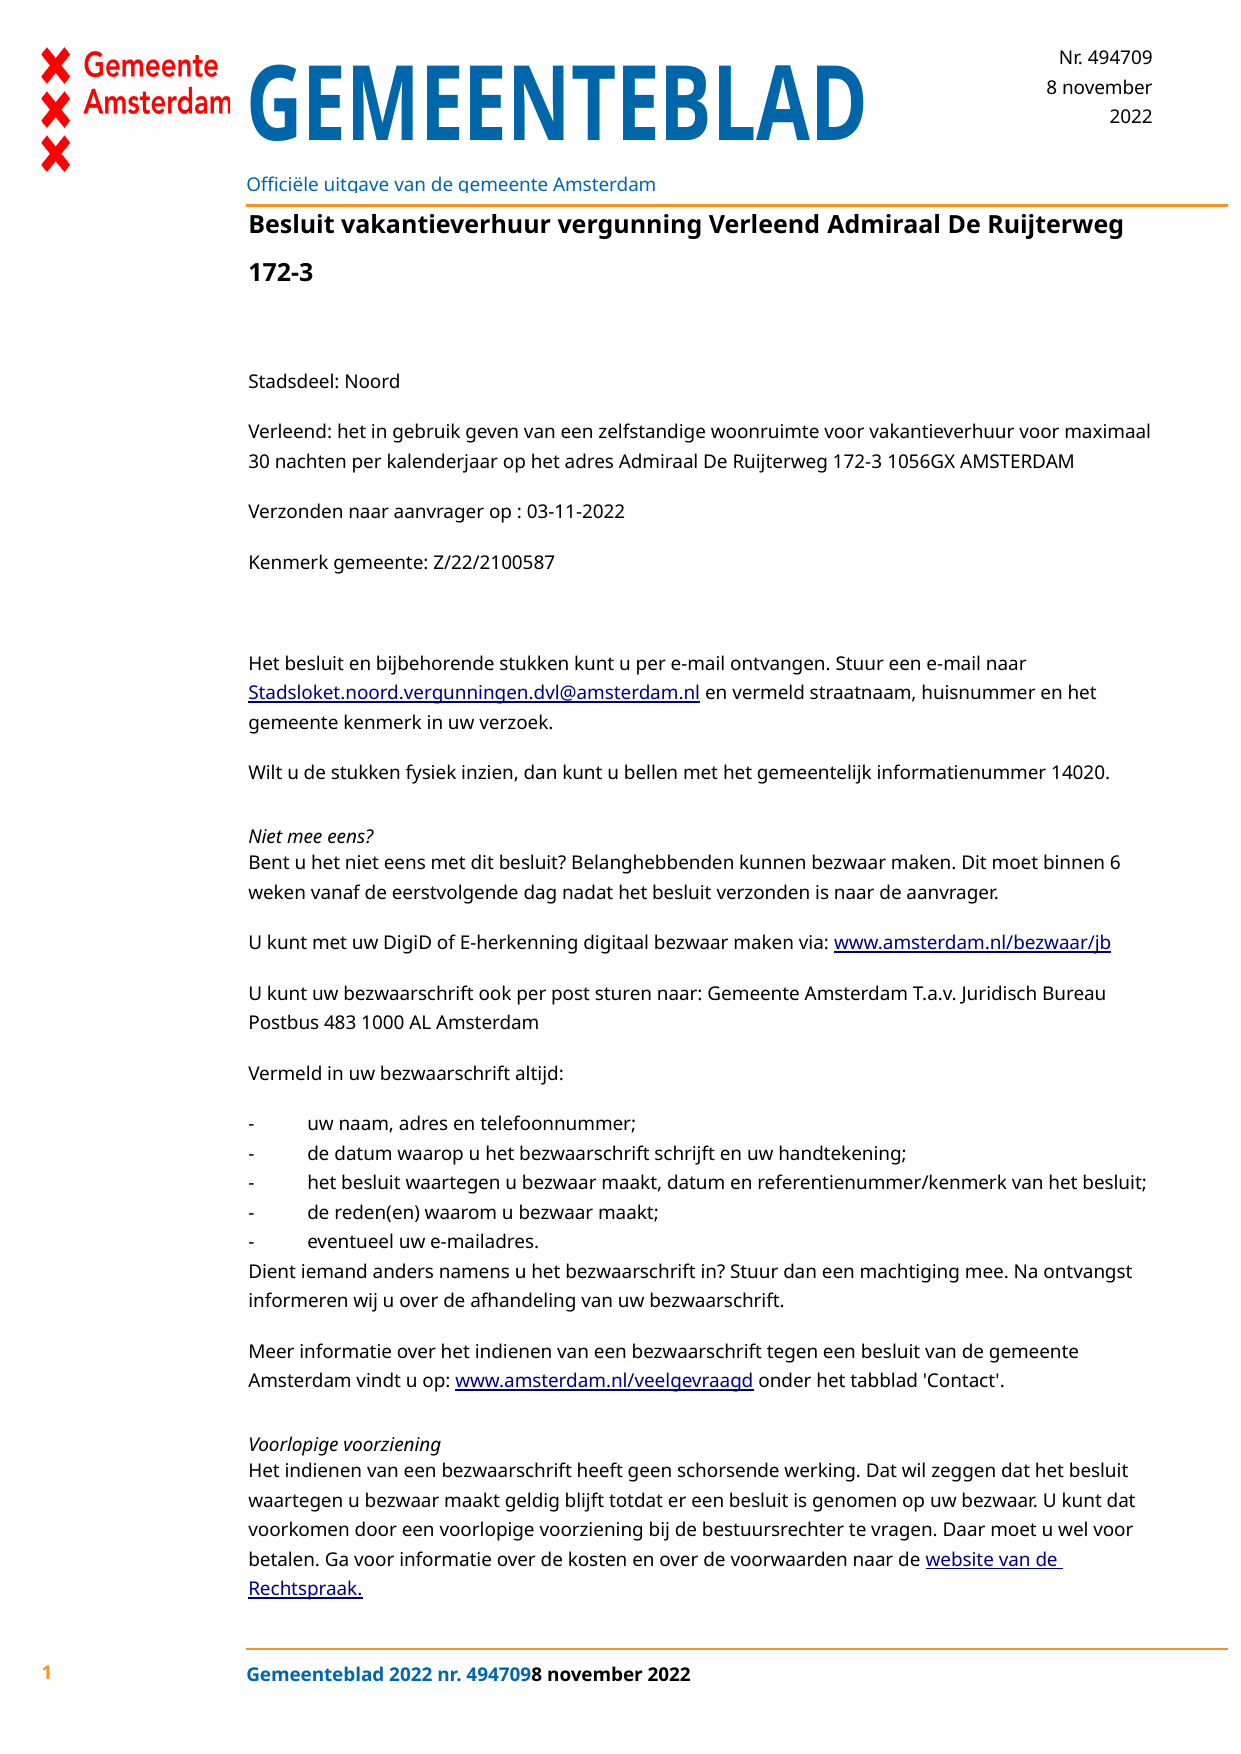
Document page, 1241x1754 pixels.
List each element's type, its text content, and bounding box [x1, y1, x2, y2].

text Meer informatie over het indienen van een bezwaarschrift tegen een besluit van de gemeente Amsterdam vindt u op: www.amsterdam.nl/veelgevraagd onder het tabblad 'Contact'. [248, 1338, 1152, 1393]
picture [41, 47, 231, 172]
text Voorlopige voorziening [248, 1432, 1152, 1457]
text Kenmerk gemeente: Z/22/2100587 [248, 549, 1152, 575]
list uw naam, adres en telefoonnummer; [248, 1110, 1152, 1136]
text Verzonden naar aanvrager op : 03-11-2022 [248, 499, 1152, 524]
text U kunt met uw DigiD of E-herkenning digitaal bezwaar maken via: www.amsterdam.nl/bezwaar/jb [248, 929, 1152, 955]
list de datum waarop u het bezwaarschrift schrijft en uw handtekening; [248, 1140, 1152, 1165]
text Stadsdeel: Noord [248, 368, 1152, 394]
text Verleend: het in gebruik geven van een zelfstandige woonruimte voor vakantieverhuur voor maximaal 30 nachten per kalenderjaar op het adres Admiraal De Ruijterweg 172-3 1056GX AMSTERDAM [248, 419, 1152, 474]
text Besluit vakantieverhuur vergunning Verleend Admiraal De Ruijterweg 172-3 [248, 207, 1152, 288]
text Wilt u de stukken fysiek inzien, dan kunt u bellen met het gemeentelijk informatienummer 14020. [248, 759, 1152, 785]
text Bent u het niet eens met dit besluit? Belanghebbenden kunnen bezwaar maken. Dit moet binnen 6 weken vanaf de eerstvolgende dag nadat het besluit verzonden is naar de aanvrager. [248, 849, 1152, 904]
text U kunt uw bezwaarschrift ook per post sturen naar: Gemeente Amsterdam T.a.v. Juridisch Bureau Postbus 483 1000 AL Amsterdam [248, 980, 1152, 1035]
list de reden(en) waarom u bezwaar maakt; [248, 1199, 1152, 1224]
list het besluit waartegen u bezwaar maakt, datum en referentienummer/kenmerk van het besluit; [248, 1169, 1152, 1195]
text Niet mee eens? [248, 823, 1152, 849]
list eventueel uw e-mailadres. [248, 1228, 1152, 1254]
text Het besluit en bijbehorende stukken kunt u per e-mail ontvangen. Stuur een e-mail naar Stadsloket.noord.vergunningen.dvl@amsterdam.nl en vermeld straatnaam, huisnummer en het gemeente kenmerk in uw verzoek. [248, 650, 1152, 735]
text Dient iemand anders namens u het bezwaarschrift in? Stuur dan een machtiging mee. Na ontvangst informeren wij u over de afhandeling van uw bezwaarschrift. [248, 1258, 1152, 1313]
text Het indienen van een bezwaarschrift heeft geen schorsende werking. Dat wil zeggen dat het besluit waartegen u bezwaar maakt geldig blijft totdat er een besluit is genomen op uw bezwaar. U kunt dat voorkomen door een voorlopige voorziening bij de bestuursrechter te vragen. Daar moet u wel voor betalen. Ga voor informatie over de kosten en over de voorwaarden naar de website van de Rechtspraak. [248, 1457, 1152, 1601]
text Vermeld in uw bezwaarschrift altijd: [248, 1060, 1152, 1085]
